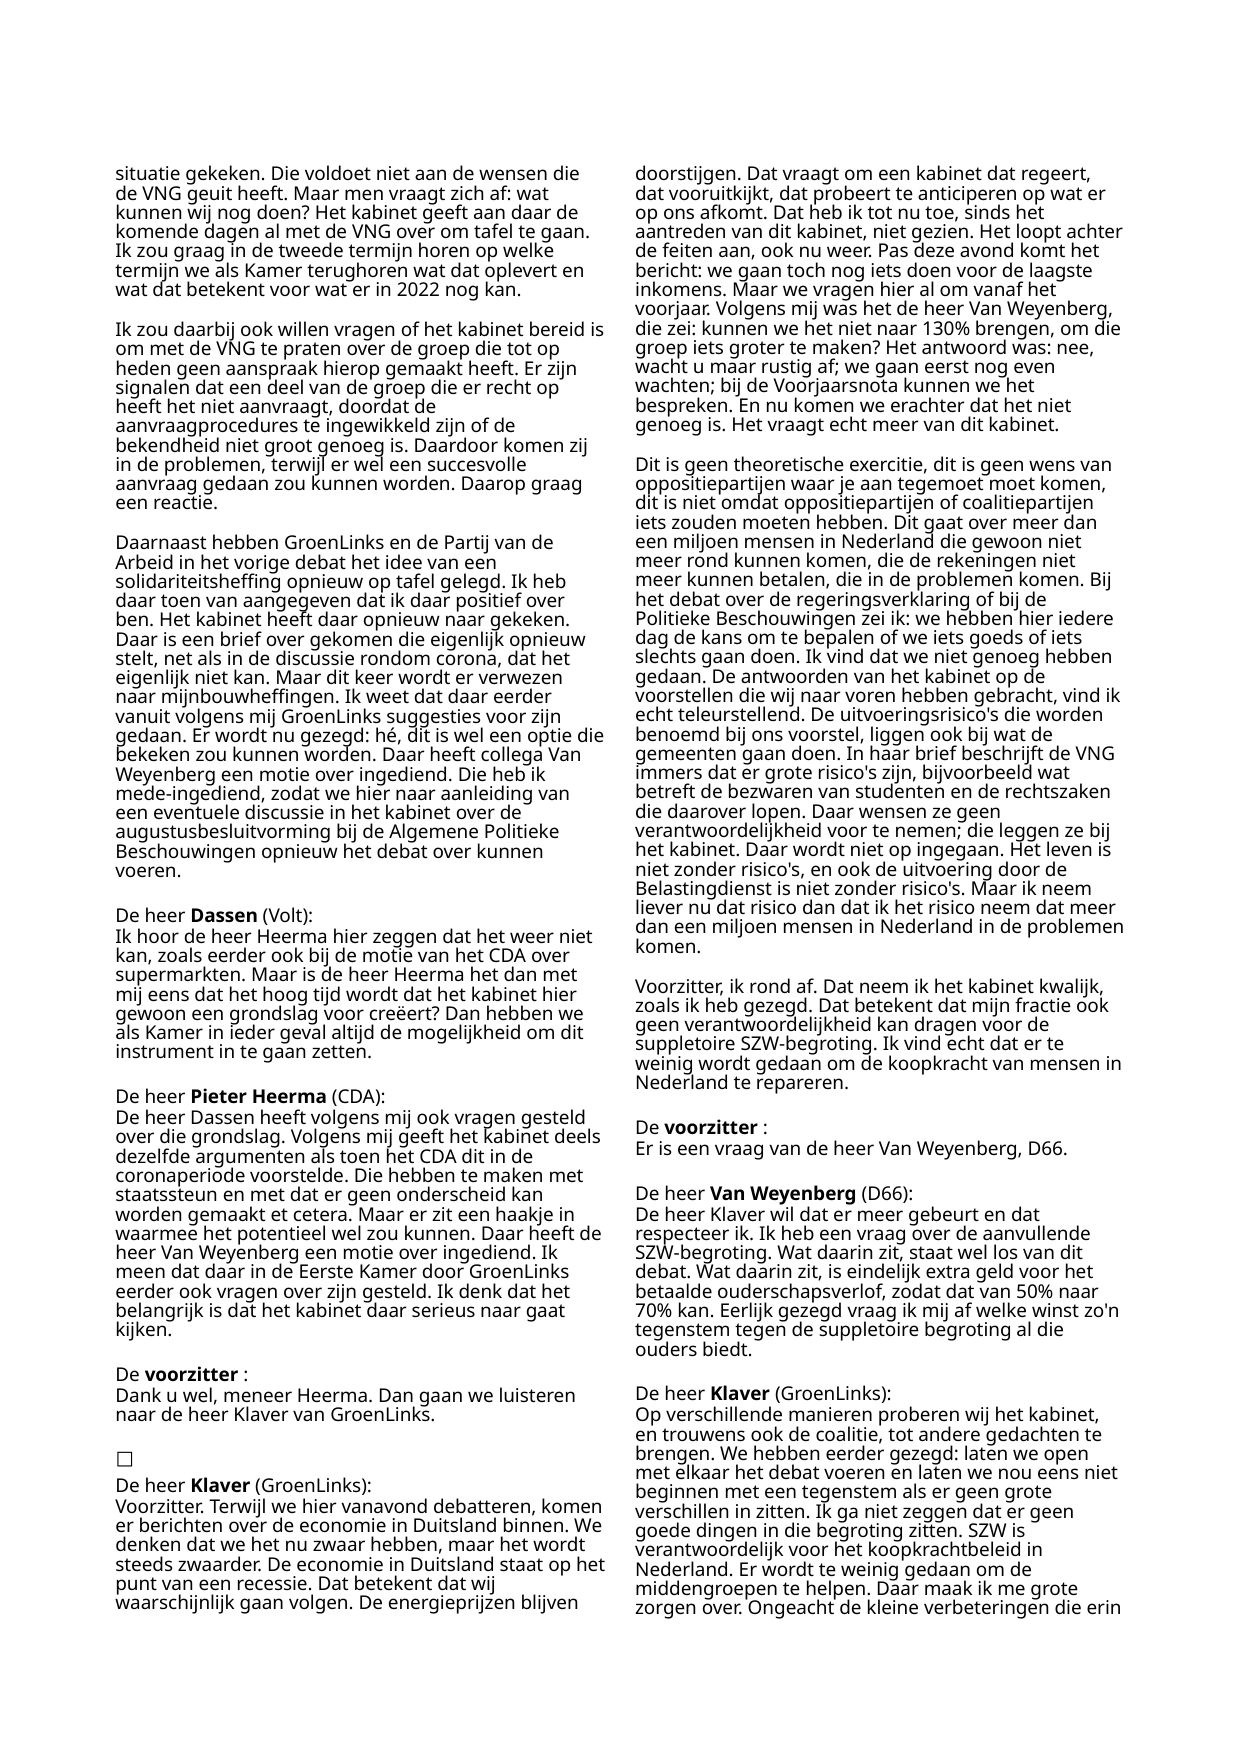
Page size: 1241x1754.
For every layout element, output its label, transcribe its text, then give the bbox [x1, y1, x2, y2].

text Ik zou daarbij ook willen vragen of het kabinet bereid is om met de VNG te praten over de groep die tot op heden geen aanspraak hierop gemaakt heeft. Er zijn signalen dat een deel van de groep die er recht op heeft het niet aanvraagt, doordat de aanvraagprocedures te ingewikkeld zijn of de bekendheid niet groot genoeg is. Daardoor komen zij in de problemen, terwijl er wel een succesvolle aanvraag gedaan zou kunnen worden. Daarop graag een reactie. [115, 321, 605, 514]
text Dit is geen theoretische exercitie, dit is geen wens van oppositiepartijen waar je aan tegemoet moet komen, dit is niet omdat oppositiepartijen of coalitiepartijen iets zouden moeten hebben. Dit gaat over meer dan een miljoen mensen in Nederland die gewoon niet meer rond kunnen komen, die de rekeningen niet meer kunnen betalen, die in de problemen komen. Bij het debat over de regeringsverklaring of bij de Politieke Beschouwingen zei ik: we hebben hier iedere dag de kans om te bepalen of we iets goeds of iets slechts gaan doen. Ik vind dat we niet genoeg hebben gedaan. De antwoorden van het kabinet op de voorstellen die wij naar voren hebben gebracht, vind ik echt teleurstellend. De uitvoeringsrisico's die worden benoemd bij ons voorstel, liggen ook bij wat de gemeenten gaan doen. In haar brief beschrijft de VNG immers dat er grote risico's zijn, bijvoorbeeld wat betreft de bezwaren van studenten en de rechtszaken die daarover lopen. Daar wensen ze geen verantwoordelijkheid voor te nemen; die leggen ze bij het kabinet. Daar wordt niet op ingegaan. Het leven is niet zonder risico's, en ook de uitvoering door de Belastingdienst is niet zonder risico's. Maar ik neem liever nu dat risico dan dat ik het risico neem dat meer dan een miljoen mensen in Nederland in de problemen komen. [635, 456, 1125, 957]
text De heer Pieter Heerma (CDA): [115, 1083, 605, 1109]
text De heer Van Weyenberg (D66): [635, 1180, 1125, 1206]
text Daarnaast hebben GroenLinks en de Partij van de Arbeid in het vorige debat het idee van een solidariteitsheffing opnieuw op tafel gelegd. Ik heb daar toen van aangegeven dat ik daar positief over ben. Het kabinet heeft daar opnieuw naar gekeken. Daar is een brief over gekomen die eigenlijk opnieuw stelt, net als in de discussie rondom corona, dat het eigenlijk niet kan. Maar dit keer wordt er verwezen naar mijnbouwheffingen. Ik weet dat daar eerder vanuit volgens mij GroenLinks suggesties voor zijn gedaan. Er wordt nu gezegd: hé, dit is wel een optie die bekeken zou kunnen worden. Daar heeft collega Van Weyenberg een motie over ingediend. Die heb ik mede-ingediend, zodat we hier naar aanleiding van een eventuele discussie in het kabinet over de augustusbesluitvorming bij de Algemene Politieke Beschouwingen opnieuw het debat over kunnen voeren. [115, 534, 605, 881]
text Ik hoor de heer Heerma hier zeggen dat het weer niet kan, zoals eerder ook bij de motie van het CDA over supermarkten. Maar is de heer Heerma het dan met mij eens dat het hoog tijd wordt dat het kabinet hier gewoon een grondslag voor creëert? Dan hebben we als Kamer in ieder geval altijd de mogelijkheid om dit instrument in te gaan zetten. [115, 928, 605, 1063]
text ⬜ [115, 1446, 605, 1472]
text Er is een vraag van de heer Van Weyenberg, D66. [635, 1140, 1125, 1159]
text situatie gekeken. Die voldoet niet aan de wensen die de VNG geuit heeft. Maar men vraagt zich af: wat kunnen wij nog doen? Het kabinet geeft aan daar de komende dagen al met de VNG over om tafel te gaan. Ik zou graag in de tweede termijn horen op welke termijn we als Kamer terughoren wat dat oplevert en wat dat betekent voor wat er in 2022 nog kan. [115, 165, 605, 300]
text De heer Klaver wil dat er meer gebeurt en dat respecteer ik. Ik heb een vraag over de aanvullende SZW-begroting. Wat daarin zit, staat wel los van dit debat. Wat daarin zit, is eindelijk extra geld voor het betaalde ouderschapsverlof, zodat dat van 50% naar 70% kan. Eerlijk gezegd vraag ik mij af welke winst zo'n tegenstem tegen de suppletoire begroting al die ouders biedt. [635, 1206, 1125, 1360]
text De heer Klaver (GroenLinks): [115, 1472, 605, 1498]
text Dank u wel, meneer Heerma. Dan gaan we luisteren naar de heer Klaver van GroenLinks. [115, 1387, 605, 1426]
text Op verschillende manieren proberen wij het kabinet, en trouwens ook de coalitie, tot andere gedachten te brengen. We hebben eerder gezegd: laten we open met elkaar het debat voeren en laten we nou eens niet beginnen met een tegenstem als er geen grote verschillen in zitten. Ik ga niet zeggen dat er geen goede dingen in die begroting zitten. SZW is verantwoordelijk voor het koopkrachtbeleid in Nederland. Er wordt te weinig gedaan om de middengroepen te helpen. Daar maak ik me grote zorgen over. Ongeacht de kleine verbeteringen die erin [635, 1406, 1125, 1618]
text De voorzitter : [115, 1361, 605, 1387]
text De heer Dassen (Volt): [115, 902, 605, 928]
text doorstijgen. Dat vraagt om een kabinet dat regeert, dat vooruitkijkt, dat probeert te anticiperen op wat er op ons afkomt. Dat heb ik tot nu toe, sinds het aantreden van dit kabinet, niet gezien. Het loopt achter de feiten aan, ook nu weer. Pas deze avond komt het bericht: we gaan toch nog iets doen voor de laagste inkomens. Maar we vragen hier al om vanaf het voorjaar. Volgens mij was het de heer Van Weyenberg, die zei: kunnen we het niet naar 130% brengen, om die groep iets groter te maken? Het antwoord was: nee, wacht u maar rustig af; we gaan eerst nog even wachten; bij de Voorjaarsnota kunnen we het bespreken. En nu komen we erachter dat het niet genoeg is. Het vraagt echt meer van dit kabinet. [635, 165, 1125, 435]
text De voorzitter : [635, 1114, 1125, 1140]
text Voorzitter. Terwijl we hier vanavond debatteren, komen er berichten over de economie in Duitsland binnen. We denken dat we het nu zwaar hebben, maar het wordt steeds zwaarder. De economie in Duitsland staat op het punt van een recessie. Dat betekent dat wij waarschijnlijk gaan volgen. De energieprijzen blijven [115, 1498, 605, 1613]
text De heer Dassen heeft volgens mij ook vragen gesteld over die grondslag. Volgens mij geeft het kabinet deels dezelfde argumenten als toen het CDA dit in de coronaperiode voorstelde. Die hebben te maken met staatssteun en met dat er geen onderscheid kan worden gemaakt et cetera. Maar er zit een haakje in waarmee het potentieel wel zou kunnen. Daar heeft de heer Van Weyenberg een motie over ingediend. Ik meen dat daar in de Eerste Kamer door GroenLinks eerder ook vragen over zijn gesteld. Ik denk dat het belangrijk is dat het kabinet daar serieus naar gaat kijken. [115, 1109, 605, 1341]
text Voorzitter, ik rond af. Dat neem ik het kabinet kwalijk, zoals ik heb gezegd. Dat betekent dat mijn fractie ook geen verantwoordelijkheid kan dragen voor de suppletoire SZW-begroting. Ik vind echt dat er te weinig wordt gedaan om de koopkracht van mensen in Nederland te repareren. [635, 978, 1125, 1093]
text De heer Klaver (GroenLinks): [635, 1381, 1125, 1406]
